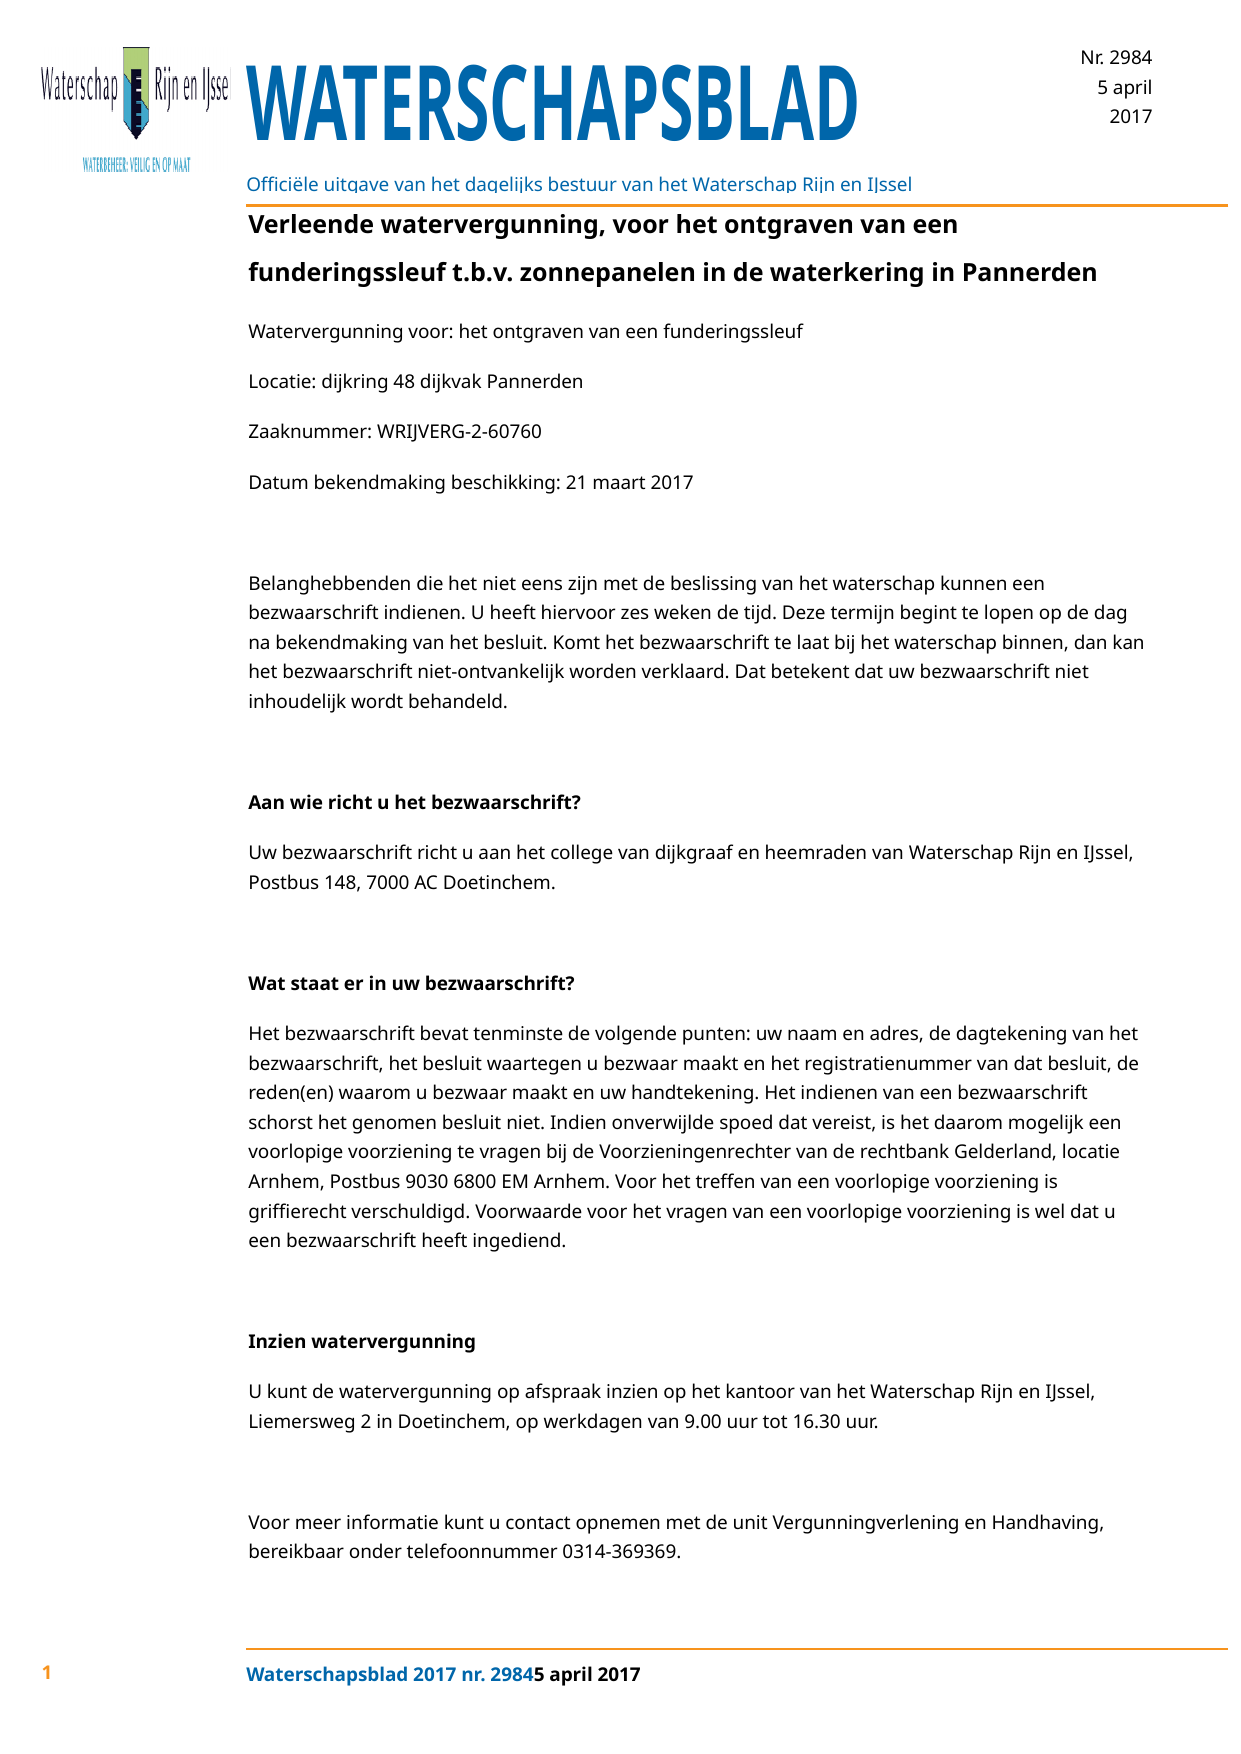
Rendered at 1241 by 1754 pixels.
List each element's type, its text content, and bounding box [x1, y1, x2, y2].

text Uw bezwaarschrift richt u aan het college van dijkgraaf en heemraden van Waterschap Rijn en IJssel, Postbus 148, 7000 AC Doetinchem. [248, 839, 1152, 895]
text Watervergunning voor: het ontgraven van een funderingssleuf [248, 318, 1152, 344]
text Aan wie richt u het bezwaarschrift? [248, 789, 1152, 815]
text U kunt de watervergunning op afspraak inzien op het kantoor van het Waterschap Rijn en IJssel, Liemersweg 2 in Doetinchem, op werkdagen van 9.00 uur tot 16.30 uur. [248, 1379, 1152, 1434]
text Zaaknummer: WRIJVERG-2-60760 [248, 419, 1152, 444]
text Voor meer informatie kunt u contact opnemen met de unit Vergunningverlening en Handhaving, bereikbaar onder telefoonnummer 0314-369369. [248, 1509, 1152, 1564]
text Wat staat er in uw bezwaarschrift? [248, 970, 1152, 996]
text Verleende watervergunning, voor het ontgraven van een funderingssleuf t.b.v. zonnepanelen in de waterkering in Pannerden [248, 207, 1152, 288]
picture [41, 47, 231, 172]
text Locatie: dijkring 48 dijkvak Pannerden [248, 368, 1152, 394]
text Inzien watervergunning [248, 1328, 1152, 1354]
text Datum bekendmaking beschikking: 21 maart 2017 [248, 469, 1152, 495]
text Belanghebbenden die het niet eens zijn met de beslissing van het waterschap kunnen een bezwaarschrift indienen. U heeft hiervoor zes weken de tijd. Deze termijn begint te lopen op de dag na bekendmaking van het besluit. Komt het bezwaarschrift te laat bij het waterschap binnen, dan kan het bezwaarschrift niet-ontvankelijk worden verklaard. Dat betekent dat uw bezwaarschrift niet inhoudelijk wordt behandeld. [248, 570, 1152, 714]
text Het bezwaarschrift bevat tenminste de volgende punten: uw naam en adres, de dagtekening van het bezwaarschrift, het besluit waartegen u bezwaar maakt en het registratienummer van dat besluit, de reden(en) waarom u bezwaar maakt en uw handtekening. Het indienen van een bezwaarschrift schorst het genomen besluit niet. Indien onverwijlde spoed dat vereist, is het daarom mogelijk een voorlopige voorziening te vragen bij de Voorzieningenrechter van de rechtbank Gelderland, locatie Arnhem, Postbus 9030 6800 EM Arnhem. Voor het treffen van een voorlopige voorziening is griffierecht verschuldigd. Voorwaarde voor het vragen van een voorlopige voorziening is wel dat u een bezwaarschrift heeft ingediend. [248, 1020, 1152, 1253]
